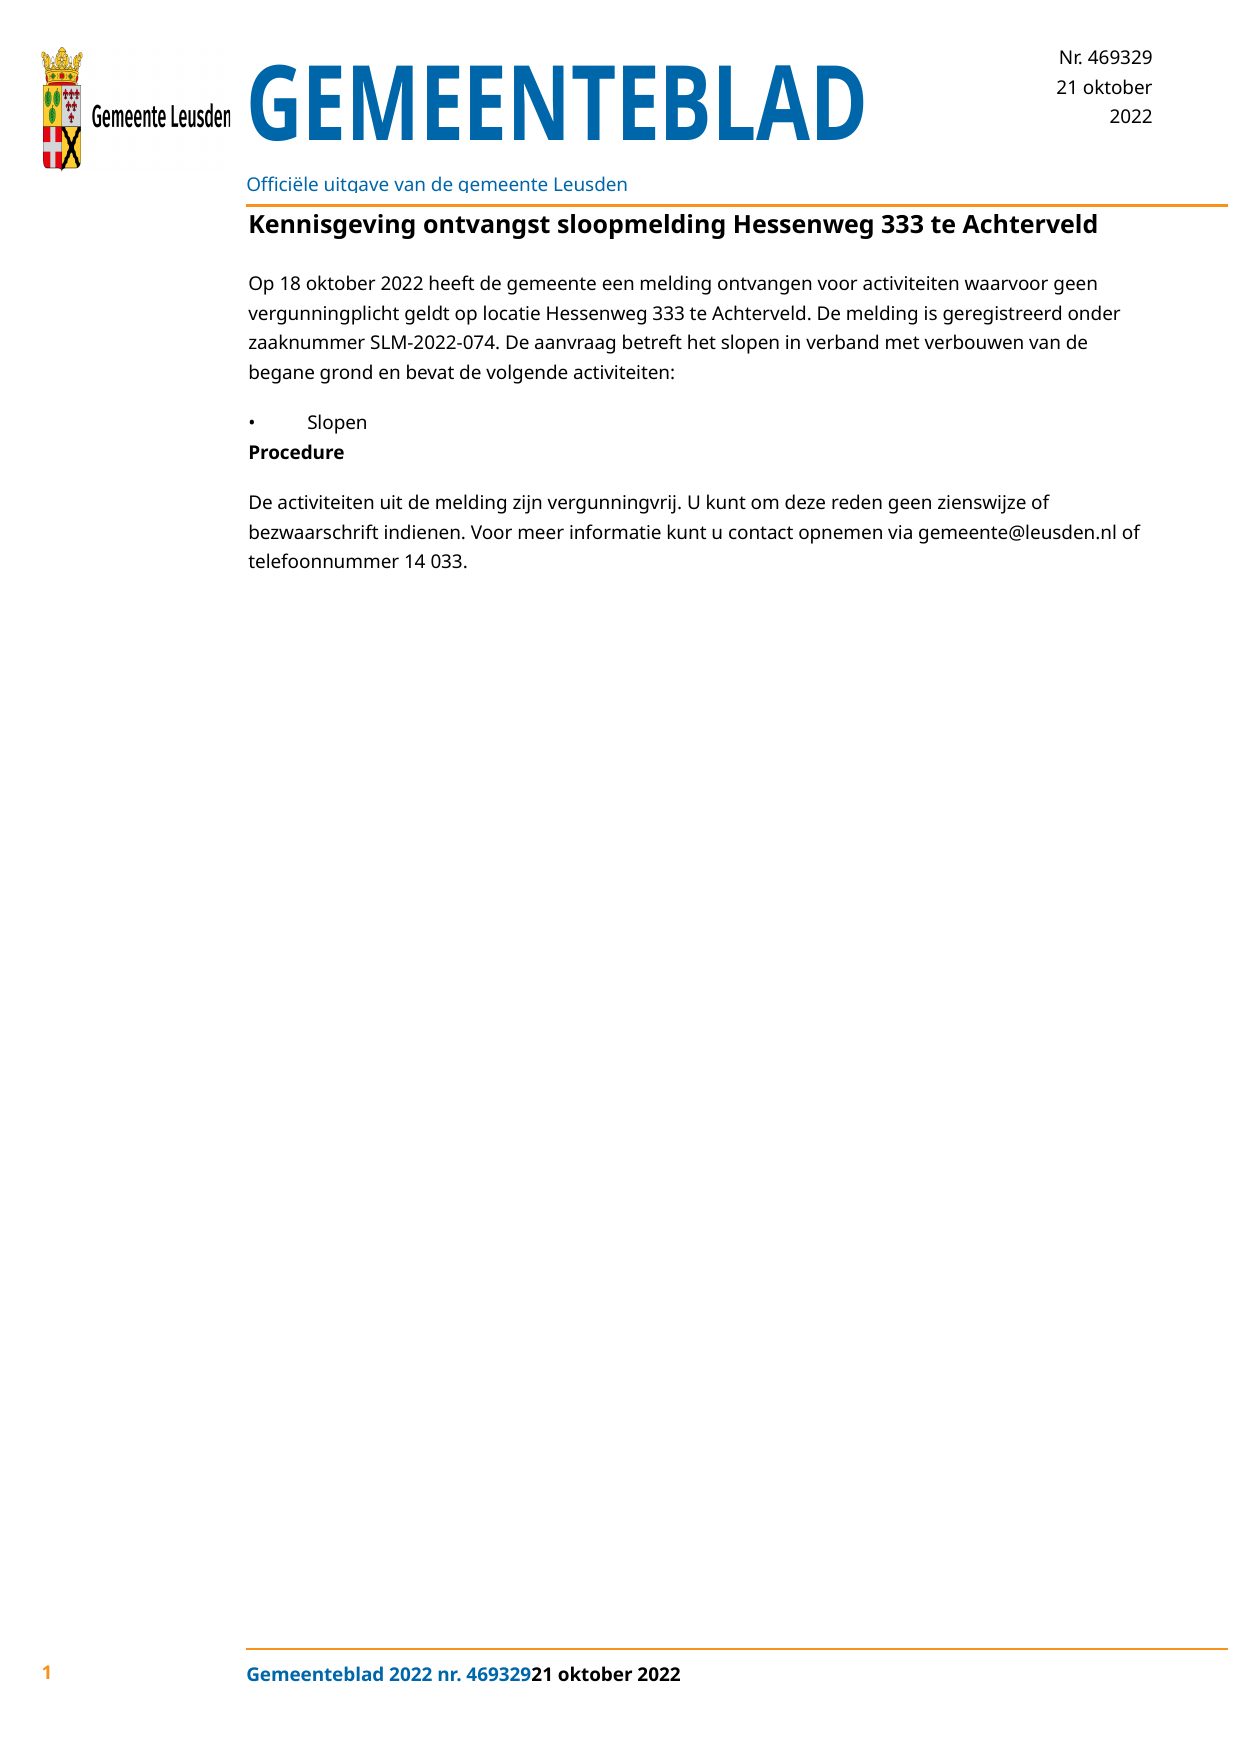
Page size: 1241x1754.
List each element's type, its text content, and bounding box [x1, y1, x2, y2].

picture [41, 47, 231, 172]
text Op 18 oktober 2022 heeft de gemeente een melding ontvangen voor activiteiten waarvoor geen vergunningplicht geldt op locatie Hessenweg 333 te Achterveld. De melding is geregistreerd onder zaaknummer SLM-2022-074. De aanvraag betreft het slopen in verband met verbouwen van de begane grond en bevat de volgende activiteiten: [248, 270, 1152, 385]
text De activiteiten uit de melding zijn vergunningvrij. U kunt om deze reden geen zienswijze of bezwaarschrift indienen. Voor meer informatie kunt u contact opnemen via gemeente@leusden.nl of telefoonnummer 14 033. [248, 489, 1152, 574]
text Procedure [248, 439, 1152, 465]
list Slopen [248, 409, 1152, 435]
text Kennisgeving ontvangst sloopmelding Hessenweg 333 te Achterveld [248, 207, 1152, 241]
